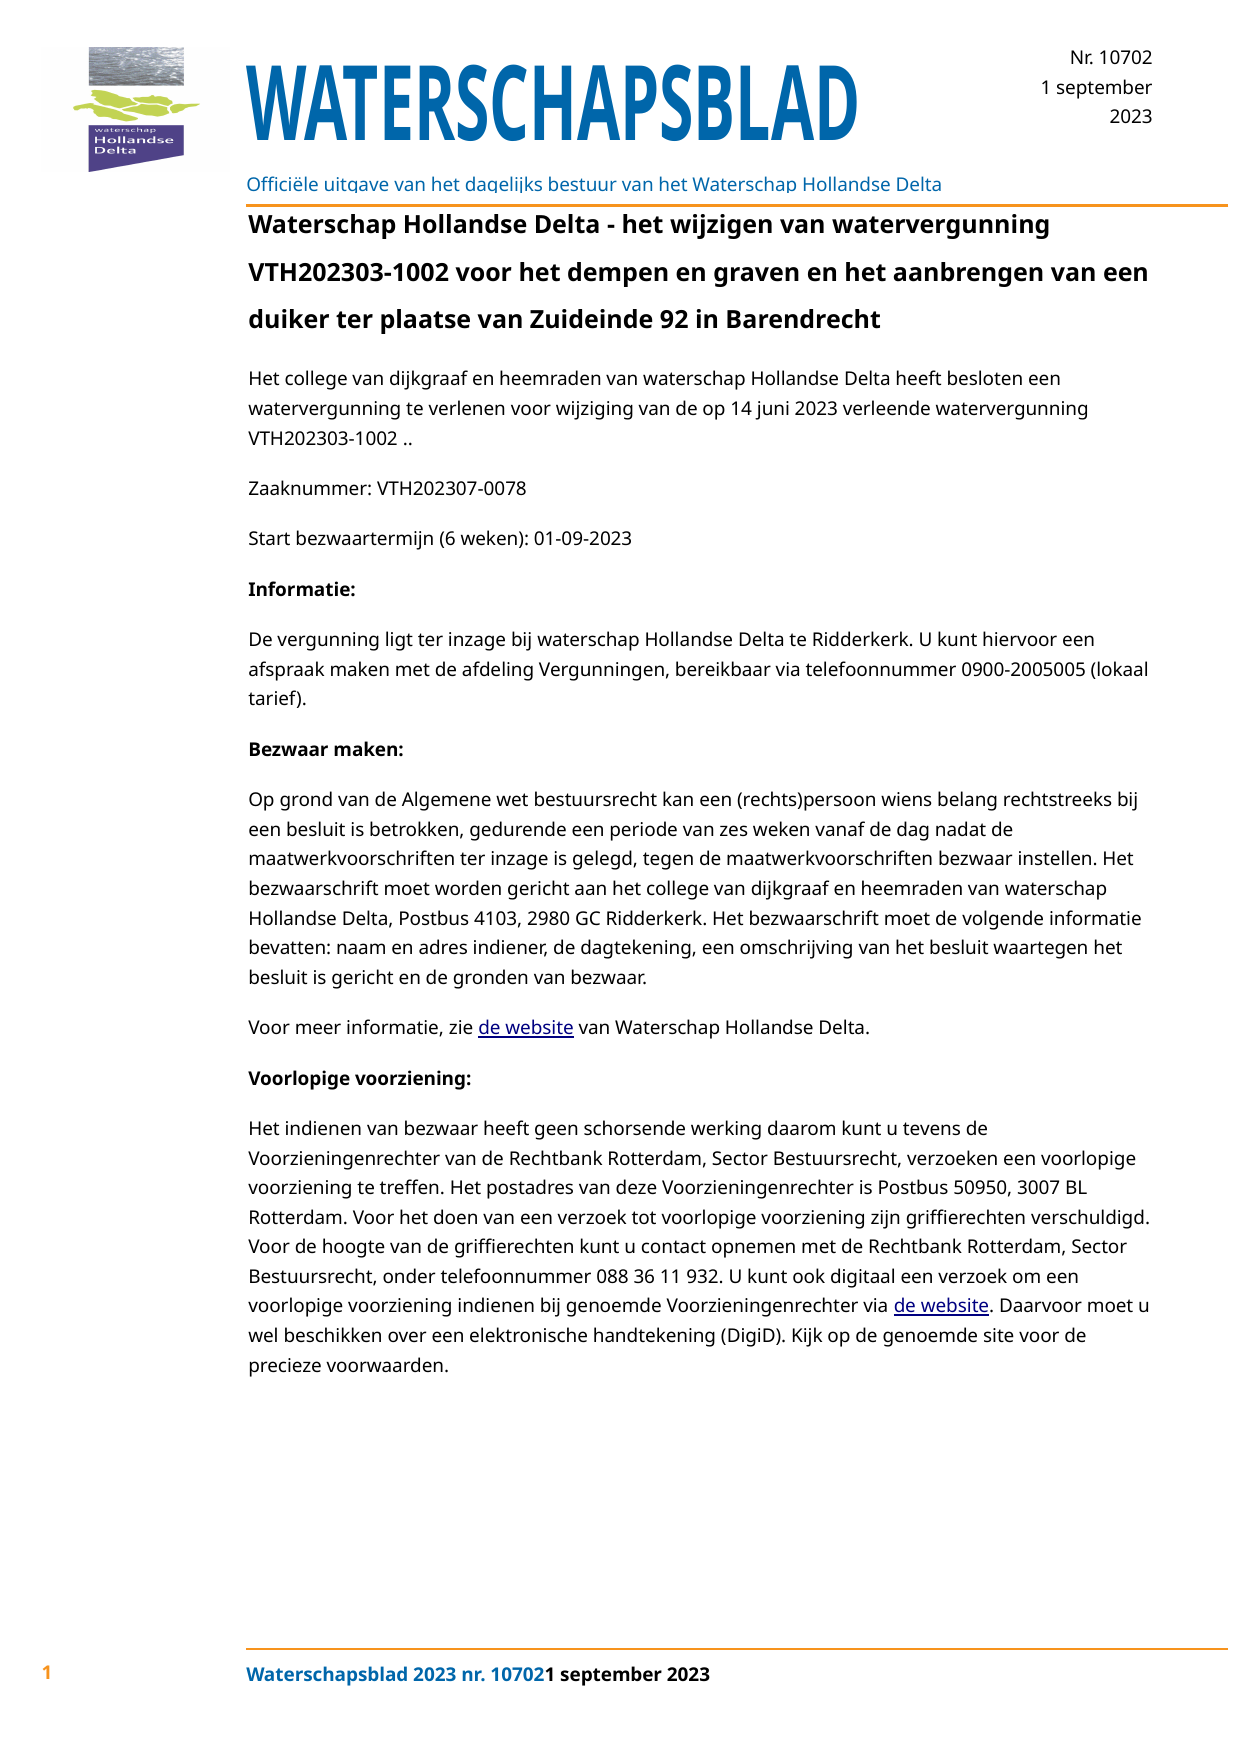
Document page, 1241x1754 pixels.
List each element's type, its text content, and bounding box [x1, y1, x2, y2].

text De vergunning ligt ter inzage bij waterschap Hollandse Delta te Ridderkerk. U kunt hiervoor een afspraak maken met de afdeling Vergunningen, bereikbaar via telefoonnummer 0900-2005005 (lokaal tarief). [248, 626, 1152, 711]
text Informatie: [248, 576, 1152, 602]
text Het indienen van bezwaar heeft geen schorsende werking daarom kunt u tevens de Voorzieningenrechter van de Rechtbank Rotterdam, Sector Bestuursrecht, verzoeken een voorlopige voorziening te treffen. Het postadres van deze Voorzieningenrechter is Postbus 50950, 3007 BL Rotterdam. Voor het doen van een verzoek tot voorlopige voorziening zijn griffierechten verschuldigd. Voor de hoogte van de griffierechten kunt u contact opnemen met de Rechtbank Rotterdam, Sector Bestuursrecht, onder telefoonnummer 088 36 11 932. U kunt ook digitaal een verzoek om een voorlopige voorziening indienen bij genoemde Voorzieningenrechter via de website. Daarvoor moet u wel beschikken over een elektronische handtekening (DigiD). Kijk op de genoemde site voor de precieze voorwaarden. [248, 1115, 1152, 1377]
picture [41, 47, 231, 172]
text Op grond van de Algemene wet bestuursrecht kan een (rechts)persoon wiens belang rechtstreeks bij een besluit is betrokken, gedurende een periode van zes weken vanaf de dag nadat de maatwerkvoorschriften ter inzage is gelegd, tegen de maatwerkvoorschriften bezwaar instellen. Het bezwaarschrift moet worden gericht aan het college van dijkgraaf en heemraden van waterschap Hollandse Delta, Postbus 4103, 2980 GC Ridderkerk. Het bezwaarschrift moet de volgende informatie bevatten: naam en adres indiener, de dagtekening, een omschrijving van het besluit waartegen het besluit is gericht en de gronden van bezwaar. [248, 786, 1152, 989]
text Het college van dijkgraaf en heemraden van waterschap Hollandse Delta heeft besloten een watervergunning te verlenen voor wijziging van de op 14 juni 2023 verleende watervergunning VTH202303-1002 .. [248, 366, 1152, 450]
text Zaaknummer: VTH202307-0078 [248, 475, 1152, 501]
text Voor meer informatie, zie de website van Waterschap Hollandse Delta. [248, 1014, 1152, 1040]
text Bezwaar maken: [248, 736, 1152, 762]
text Voorlopige voorziening: [248, 1065, 1152, 1090]
text Waterschap Hollandse Delta - het wijzigen van watervergunning VTH202303-1002 voor het dempen en graven en het aanbrengen van een duiker ter plaatse van Zuideinde 92 in Barendrecht [248, 207, 1152, 336]
text Start bezwaartermijn (6 weken): 01-09-2023 [248, 526, 1152, 551]
